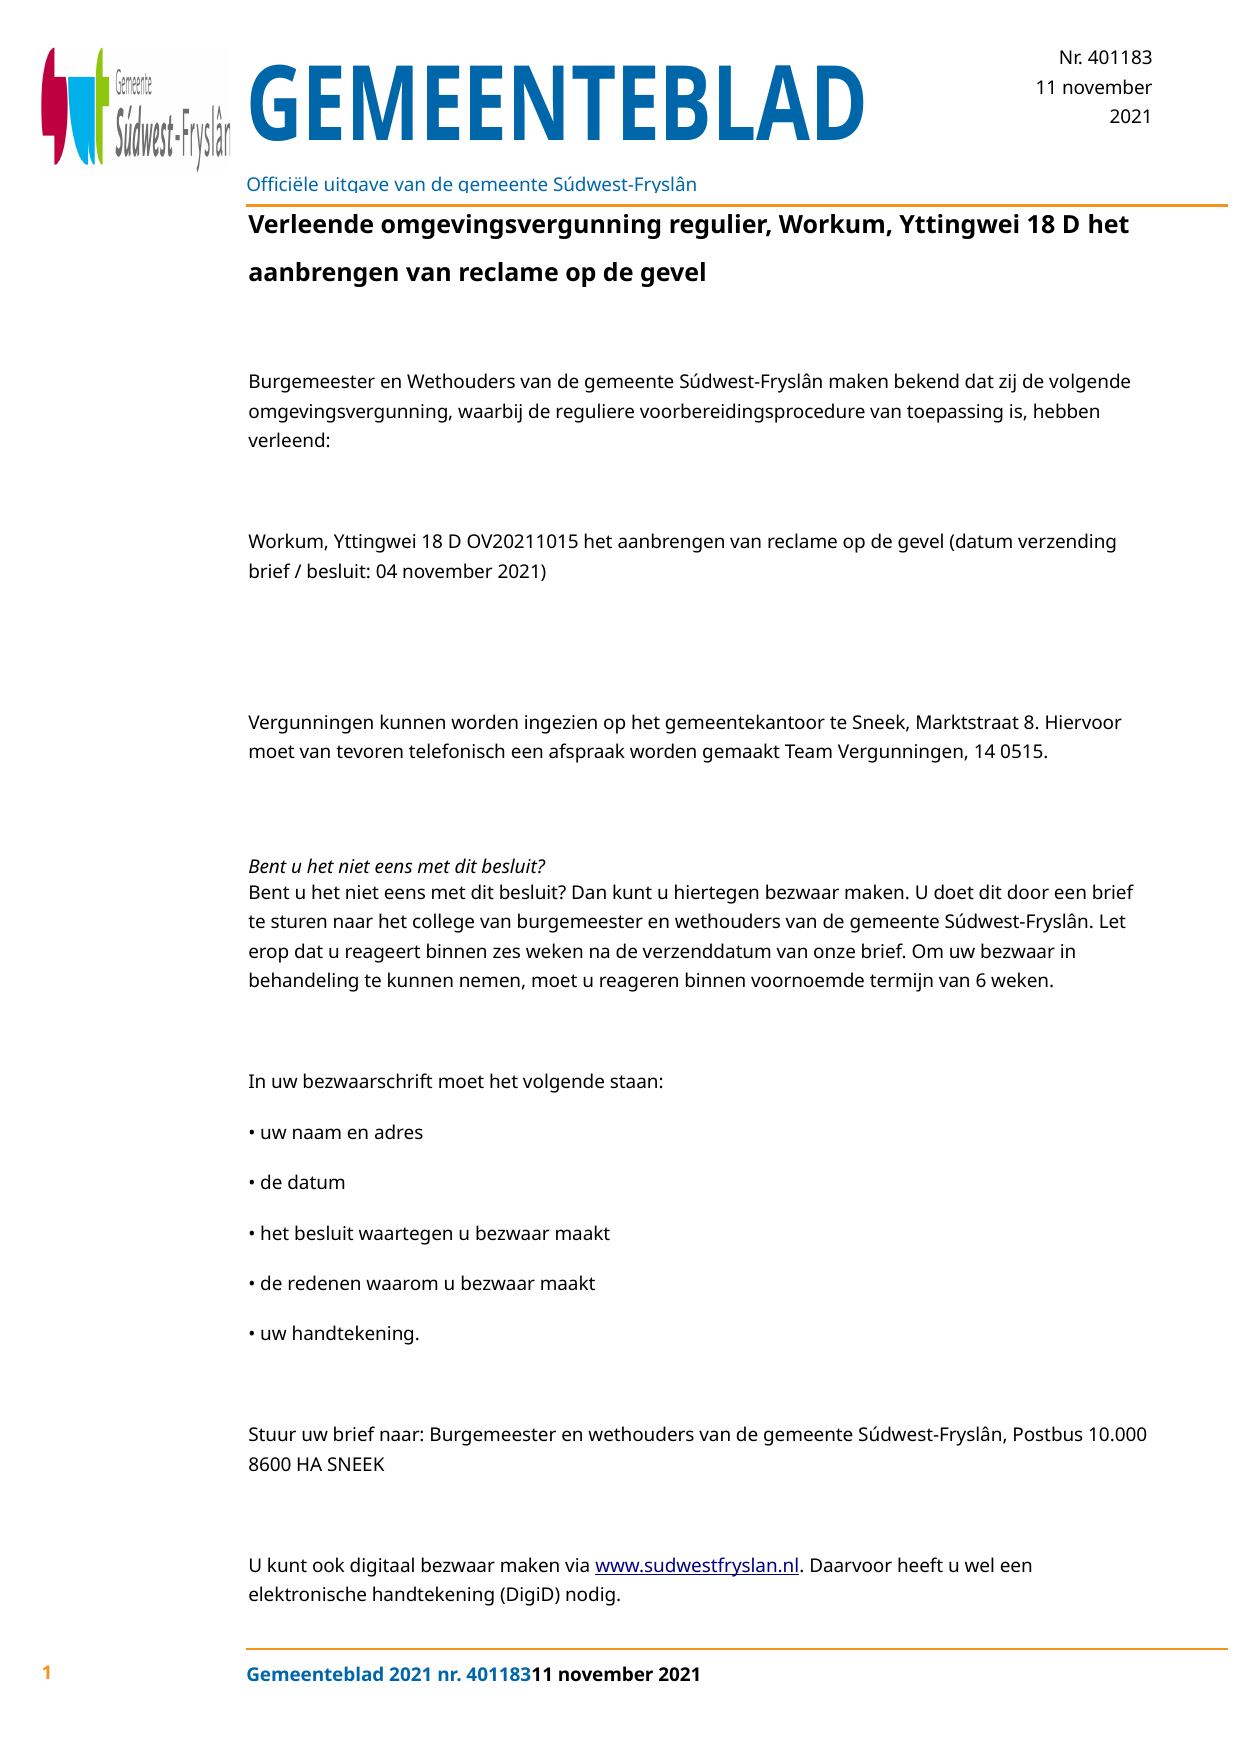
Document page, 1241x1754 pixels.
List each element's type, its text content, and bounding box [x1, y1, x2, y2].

text • uw naam en adres [248, 1119, 1152, 1144]
text In uw bezwaarschrift moet het volgende staan: [248, 1068, 1152, 1094]
picture [41, 47, 231, 172]
text Vergunningen kunnen worden ingezien op het gemeentekantoor te Sneek, Marktstraat 8. Hiervoor moet van tevoren telefonisch een afspraak worden gemaakt Team Vergunningen, 14 0515. [248, 709, 1152, 764]
text • de datum [248, 1169, 1152, 1195]
text Verleende omgevingsvergunning regulier, Workum, Yttingwei 18 D het aanbrengen van reclame op de gevel [248, 207, 1152, 288]
text • het besluit waartegen u bezwaar maakt [248, 1220, 1152, 1245]
text Stuur uw brief naar: Burgemeester en wethouders van de gemeente Súdwest-Fryslân, Postbus 10.000 8600 HA SNEEK [248, 1421, 1152, 1477]
text Bent u het niet eens met dit besluit? [248, 853, 1152, 879]
text Bent u het niet eens met dit besluit? Dan kunt u hiertegen bezwaar maken. U doet dit door een brief te sturen naar het college van burgemeester en wethouders van de gemeente Súdwest-Fryslân. Let erop dat u reageert binnen zes weken na de verzenddatum van onze brief. Om uw bezwaar in behandeling te kunnen nemen, moet u reageren binnen voornoemde termijn van 6 weken. [248, 879, 1152, 993]
text U kunt ook digitaal bezwaar maken via www.sudwestfryslan.nl. Daarvoor heeft u wel een elektronische handtekening (DigiD) nodig. [248, 1552, 1152, 1607]
text • de redenen waarom u bezwaar maakt [248, 1270, 1152, 1296]
text Workum, Yttingwei 18 D OV20211015 het aanbrengen van reclame op de gevel (datum verzending brief / besluit: 04 november 2021) [248, 528, 1152, 584]
text Burgemeester en Wethouders van de gemeente Súdwest-Fryslân maken bekend dat zij de volgende omgevingsvergunning, waarbij de reguliere voorbereidingsprocedure van toepassing is, hebben verleend: [248, 368, 1152, 453]
text • uw handtekening. [248, 1321, 1152, 1346]
